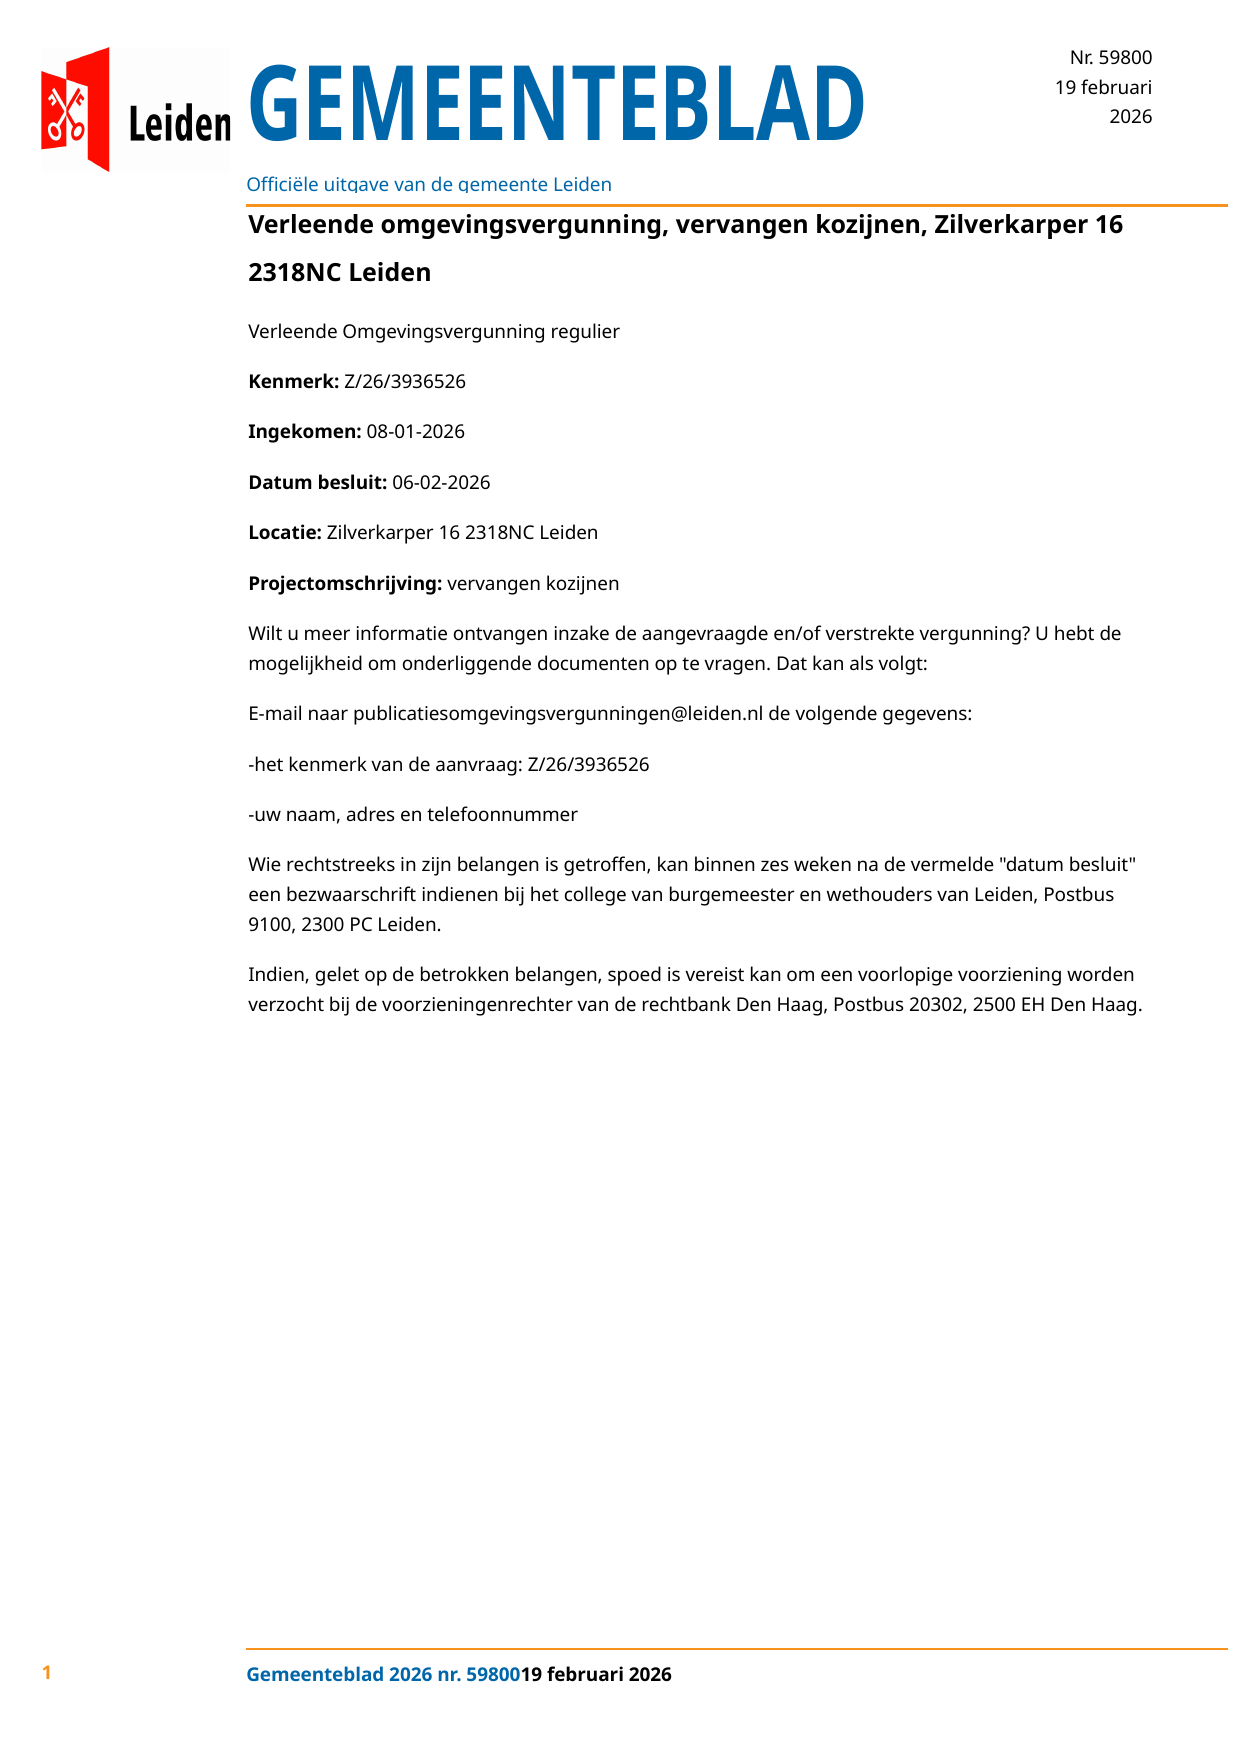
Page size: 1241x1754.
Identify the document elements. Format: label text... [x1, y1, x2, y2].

text Verleende omgevingsvergunning, vervangen kozijnen, Zilverkarper 16 2318NC Leiden [248, 207, 1152, 288]
text Kenmerk: Z/26/3936526 [248, 368, 1152, 394]
text Projectomschrijving: vervangen kozijnen [248, 570, 1152, 596]
text -het kenmerk van de aanvraag: Z/26/3936526 [248, 751, 1152, 777]
text Locatie: Zilverkarper 16 2318NC Leiden [248, 519, 1152, 545]
text Verleende Omgevingsvergunning regulier [248, 318, 1152, 344]
text Wilt u meer informatie ontvangen inzake de aangevraagde en/of verstrekte vergunning? U hebt de mogelijkheid om onderliggende documenten op te vragen. Dat kan als volgt: [248, 620, 1152, 676]
picture [41, 47, 231, 172]
text Ingekomen: 08-01-2026 [248, 419, 1152, 444]
text Datum besluit: 06-02-2026 [248, 469, 1152, 495]
text Wie rechtstreeks in zijn belangen is getroffen, kan binnen zes weken na de vermelde "datum besluit" een bezwaarschrift indienen bij het college van burgemeester en wethouders van Leiden, Postbus 9100, 2300 PC Leiden. [248, 852, 1152, 937]
text E-mail naar publicatiesomgevingsvergunningen@leiden.nl de volgende gegevens: [248, 700, 1152, 726]
text -uw naam, adres en telefoonnummer [248, 801, 1152, 827]
text Indien, gelet op de betrokken belangen, spoed is vereist kan om een voorlopige voorziening worden verzocht bij de voorzieningenrechter van de rechtbank Den Haag, Postbus 20302, 2500 EH Den Haag. [248, 961, 1152, 1017]
